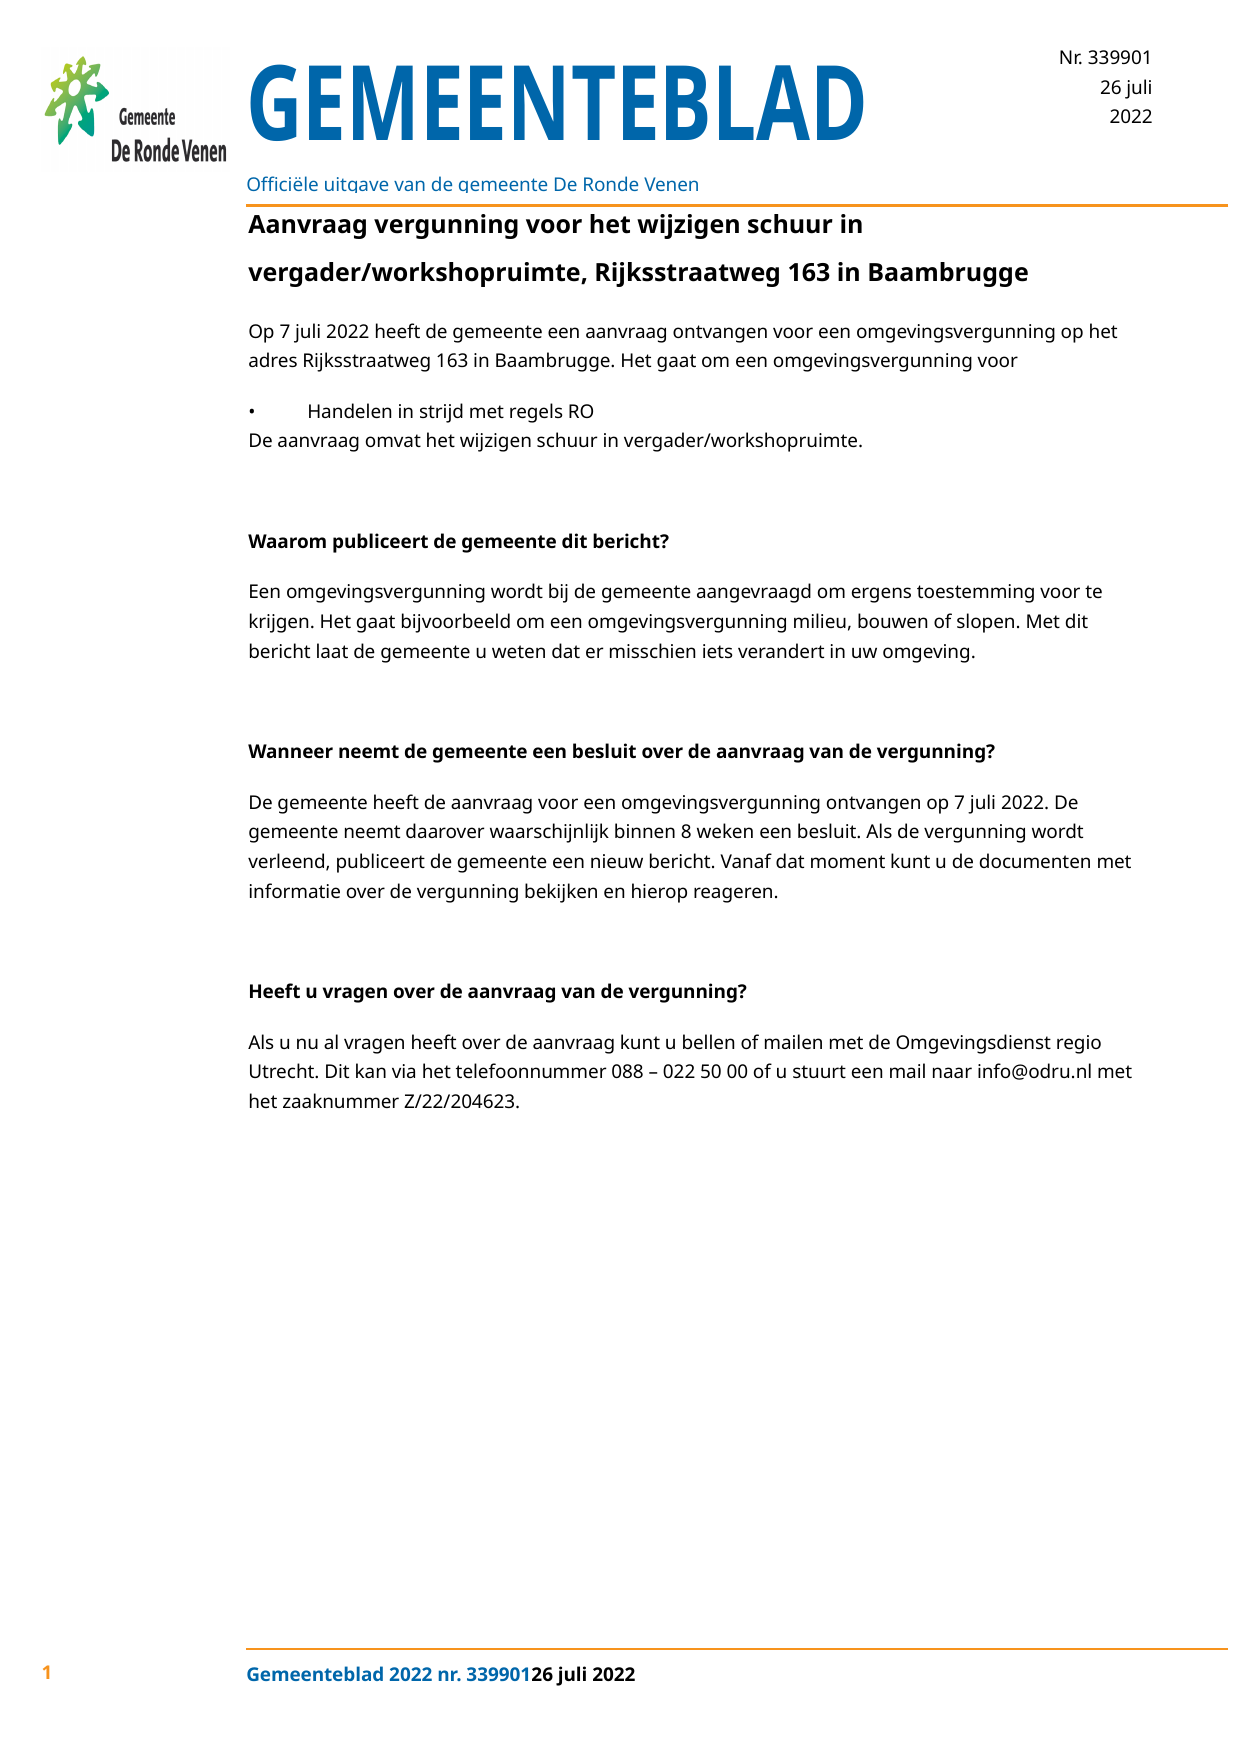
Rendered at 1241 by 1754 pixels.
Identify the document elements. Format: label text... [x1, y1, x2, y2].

text Heeft u vragen over de aanvraag van de vergunning? [248, 979, 1152, 1004]
text Als u nu al vragen heeft over de aanvraag kunt u bellen of mailen met de Omgevingsdienst regio Utrecht. Dit kan via het telefoonnummer 088 – 022 50 00 of u stuurt een mail naar info@odru.nl met het zaaknummer Z/22/204623. [248, 1029, 1152, 1114]
text Waarom publiceert de gemeente dit bericht? [248, 528, 1152, 554]
text Aanvraag vergunning voor het wijzigen schuur in vergader/workshopruimte, Rijksstraatweg 163 in Baambrugge [248, 207, 1152, 288]
list Handelen in strijd met regels RO [248, 398, 1152, 424]
text Een omgevingsvergunning wordt bij de gemeente aangevraagd om ergens toestemming voor te krijgen. Het gaat bijvoorbeeld om een omgevingsvergunning milieu, bouwen of slopen. Met dit bericht laat de gemeente u weten dat er misschien iets verandert in uw omgeving. [248, 579, 1152, 664]
text Wanneer neemt de gemeente een besluit over de aanvraag van de vergunning? [248, 739, 1152, 764]
text De gemeente heeft de aanvraag voor een omgevingsvergunning ontvangen op 7 juli 2022. De gemeente neemt daarover waarschijnlijk binnen 8 weken een besluit. Als de vergunning wordt verleend, publiceert de gemeente een nieuw bericht. Vanaf dat moment kunt u de documenten met informatie over de vergunning bekijken en hierop reageren. [248, 789, 1152, 904]
text Op 7 juli 2022 heeft de gemeente een aanvraag ontvangen voor een omgevingsvergunning op het adres Rijksstraatweg 163 in Baambrugge. Het gaat om een omgevingsvergunning voor [248, 318, 1152, 373]
picture [41, 47, 231, 172]
text De aanvraag omvat het wijzigen schuur in vergader/workshopruimte. [248, 427, 1152, 453]
